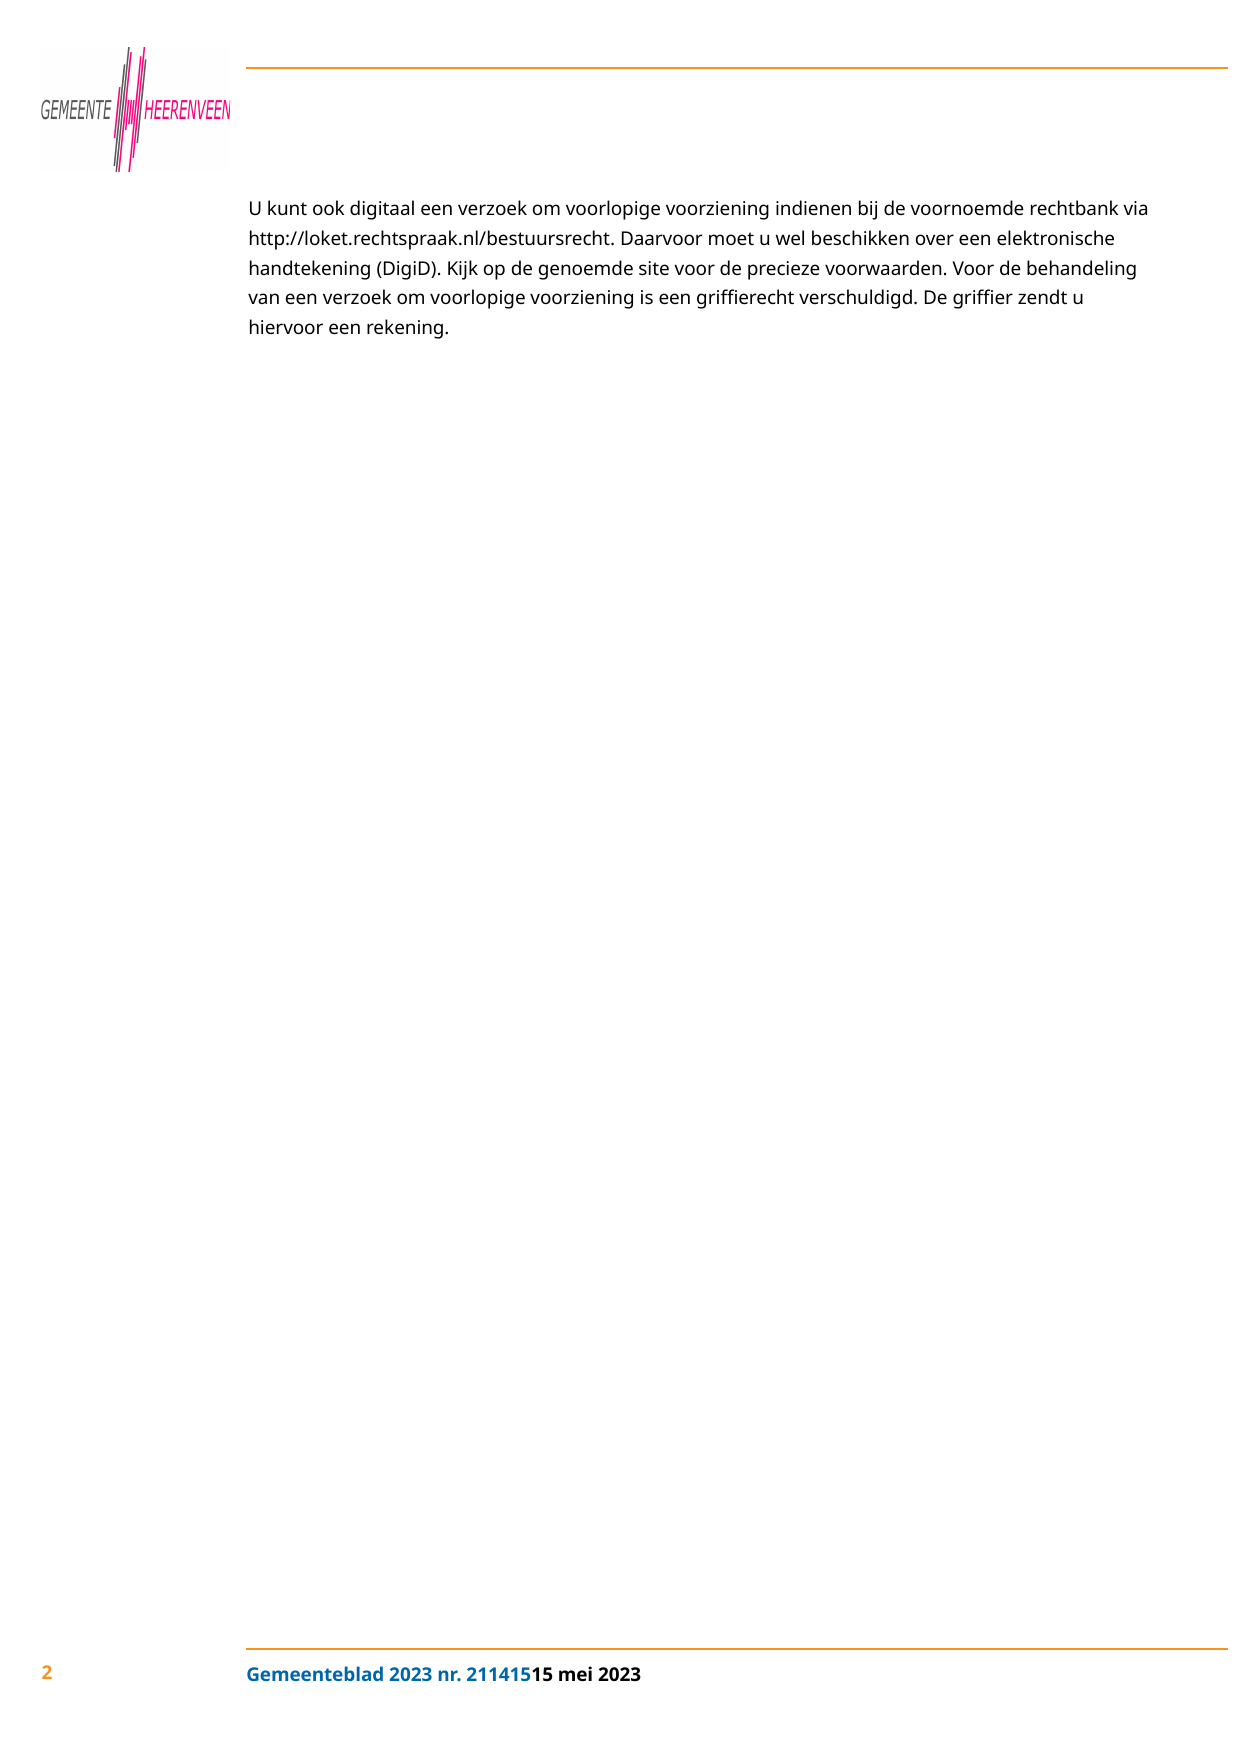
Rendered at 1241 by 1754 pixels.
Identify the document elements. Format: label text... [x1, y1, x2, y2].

picture [41, 47, 231, 172]
text U kunt ook digitaal een verzoek om voorlopige voorziening indienen bij de voornoemde rechtbank via http://loket.rechtspraak.nl/bestuursrecht. Daarvoor moet u wel beschikken over een elektronische handtekening (DigiD). Kijk op de genoemde site voor de precieze voorwaarden. Voor de behandeling van een verzoek om voorlopige voorziening is een griffierecht verschuldigd. De griffier zendt u hiervoor een rekening. [248, 196, 1152, 340]
